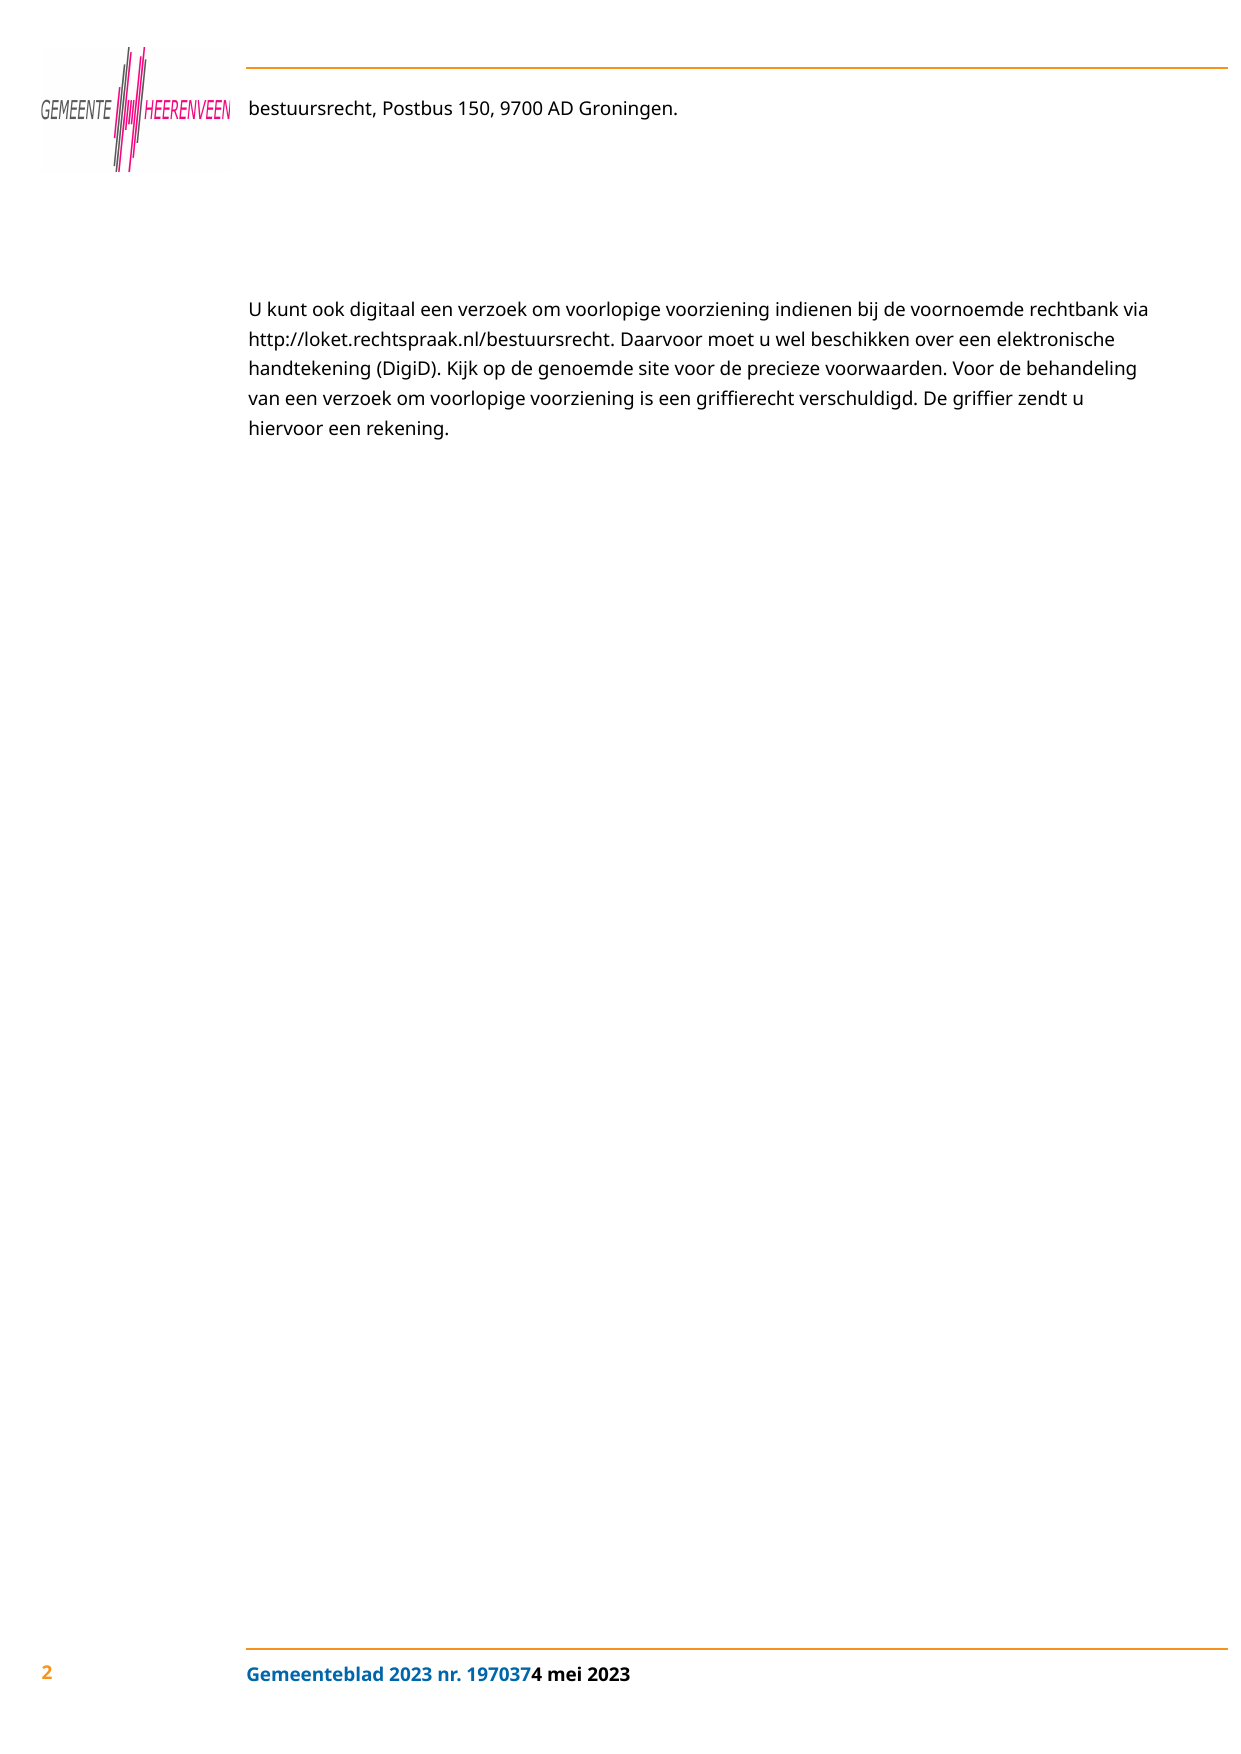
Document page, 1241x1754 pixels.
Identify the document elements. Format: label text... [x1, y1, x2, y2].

text U kunt ook digitaal een verzoek om voorlopige voorziening indienen bij de voornoemde rechtbank via http://loket.rechtspraak.nl/bestuursrecht. Daarvoor moet u wel beschikken over een elektronische handtekening (DigiD). Kijk op de genoemde site voor de precieze voorwaarden. Voor de behandeling van een verzoek om voorlopige voorziening is een griffierecht verschuldigd. De griffier zendt u hiervoor een rekening. [248, 296, 1152, 441]
picture [41, 47, 231, 172]
text bestuursrecht, Postbus 150, 9700 AD Groningen. [248, 95, 1152, 121]
